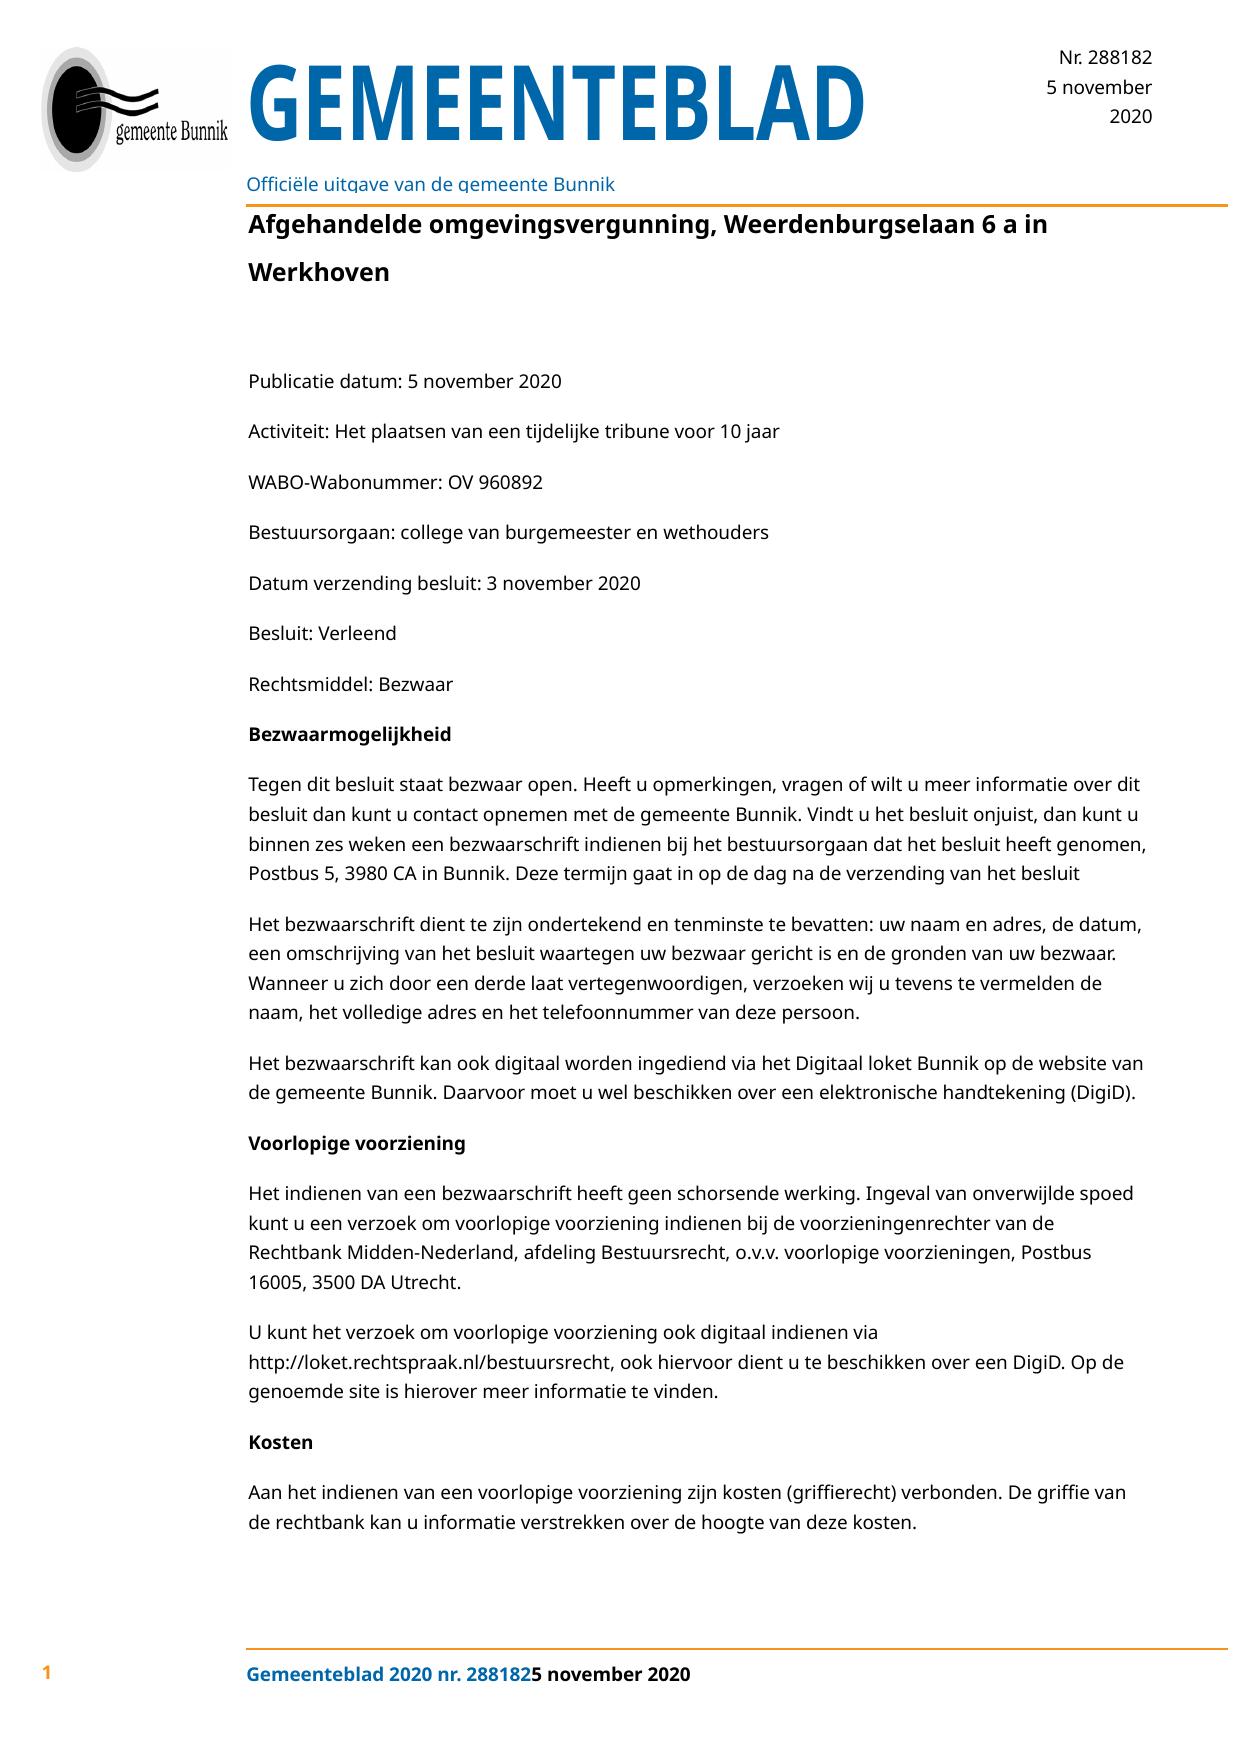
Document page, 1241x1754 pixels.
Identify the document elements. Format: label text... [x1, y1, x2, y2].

text Tegen dit besluit staat bezwaar open. Heeft u opmerkingen, vragen of wilt u meer informatie over dit besluit dan kunt u contact opnemen met de gemeente Bunnik. Vindt u het besluit onjuist, dan kunt u binnen zes weken een bezwaarschrift indienen bij het bestuursorgaan dat het besluit heeft genomen, Postbus 5, 3980 CA in Bunnik. Deze termijn gaat in op de dag na de verzending van het besluit [248, 772, 1152, 886]
text Afgehandelde omgevingsvergunning, Weerdenburgselaan 6 a in Werkhoven [248, 207, 1152, 288]
text Rechtsmiddel: Bezwaar [248, 671, 1152, 697]
picture [41, 47, 231, 172]
text Het bezwaarschrift dient te zijn ondertekend en tenminste te bevatten: uw naam en adres, de datum, een omschrijving van het besluit waartegen uw bezwaar gericht is en de gronden van uw bezwaar. Wanneer u zich door een derde laat vertegenwoordigen, verzoeken wij u tevens te vermelden de naam, het volledige adres en het telefoonnummer van deze persoon. [248, 911, 1152, 1025]
text Besluit: Verleend [248, 620, 1152, 646]
text WABO-Wabonummer: OV 960892 [248, 469, 1152, 495]
text Het indienen van een bezwaarschrift heeft geen schorsende werking. Ingeval van onverwijlde spoed kunt u een verzoek om voorlopige voorziening indienen bij de voorzieningenrechter van de Rechtbank Midden-Nederland, afdeling Bestuursrecht, o.v.v. voorlopige voorzieningen, Postbus 16005, 3500 DA Utrecht. [248, 1180, 1152, 1295]
text Datum verzending besluit: 3 november 2020 [248, 570, 1152, 596]
text Aan het indienen van een voorlopige voorziening zijn kosten (griffierecht) verbonden. De griffie van de rechtbank kan u informatie verstrekken over de hoogte van deze kosten. [248, 1479, 1152, 1535]
text Bestuursorgaan: college van burgemeester en wethouders [248, 519, 1152, 545]
text Voorlopige voorziening [248, 1130, 1152, 1156]
text Bezwaarmogelijkheid [248, 721, 1152, 747]
text U kunt het verzoek om voorlopige voorziening ook digitaal indienen via http://loket.rechtspraak.nl/bestuursrecht, ook hiervoor dient u te beschikken over een DigiD. Op de genoemde site is hierover meer informatie te vinden. [248, 1319, 1152, 1404]
text Activiteit: Het plaatsen van een tijdelijke tribune voor 10 jaar [248, 419, 1152, 444]
text Publicatie datum: 5 november 2020 [248, 368, 1152, 394]
text Kosten [248, 1429, 1152, 1455]
text Het bezwaarschrift kan ook digitaal worden ingediend via het Digitaal loket Bunnik op de website van de gemeente Bunnik. Daarvoor moet u wel beschikken over een elektronische handtekening (DigiD). [248, 1050, 1152, 1105]
